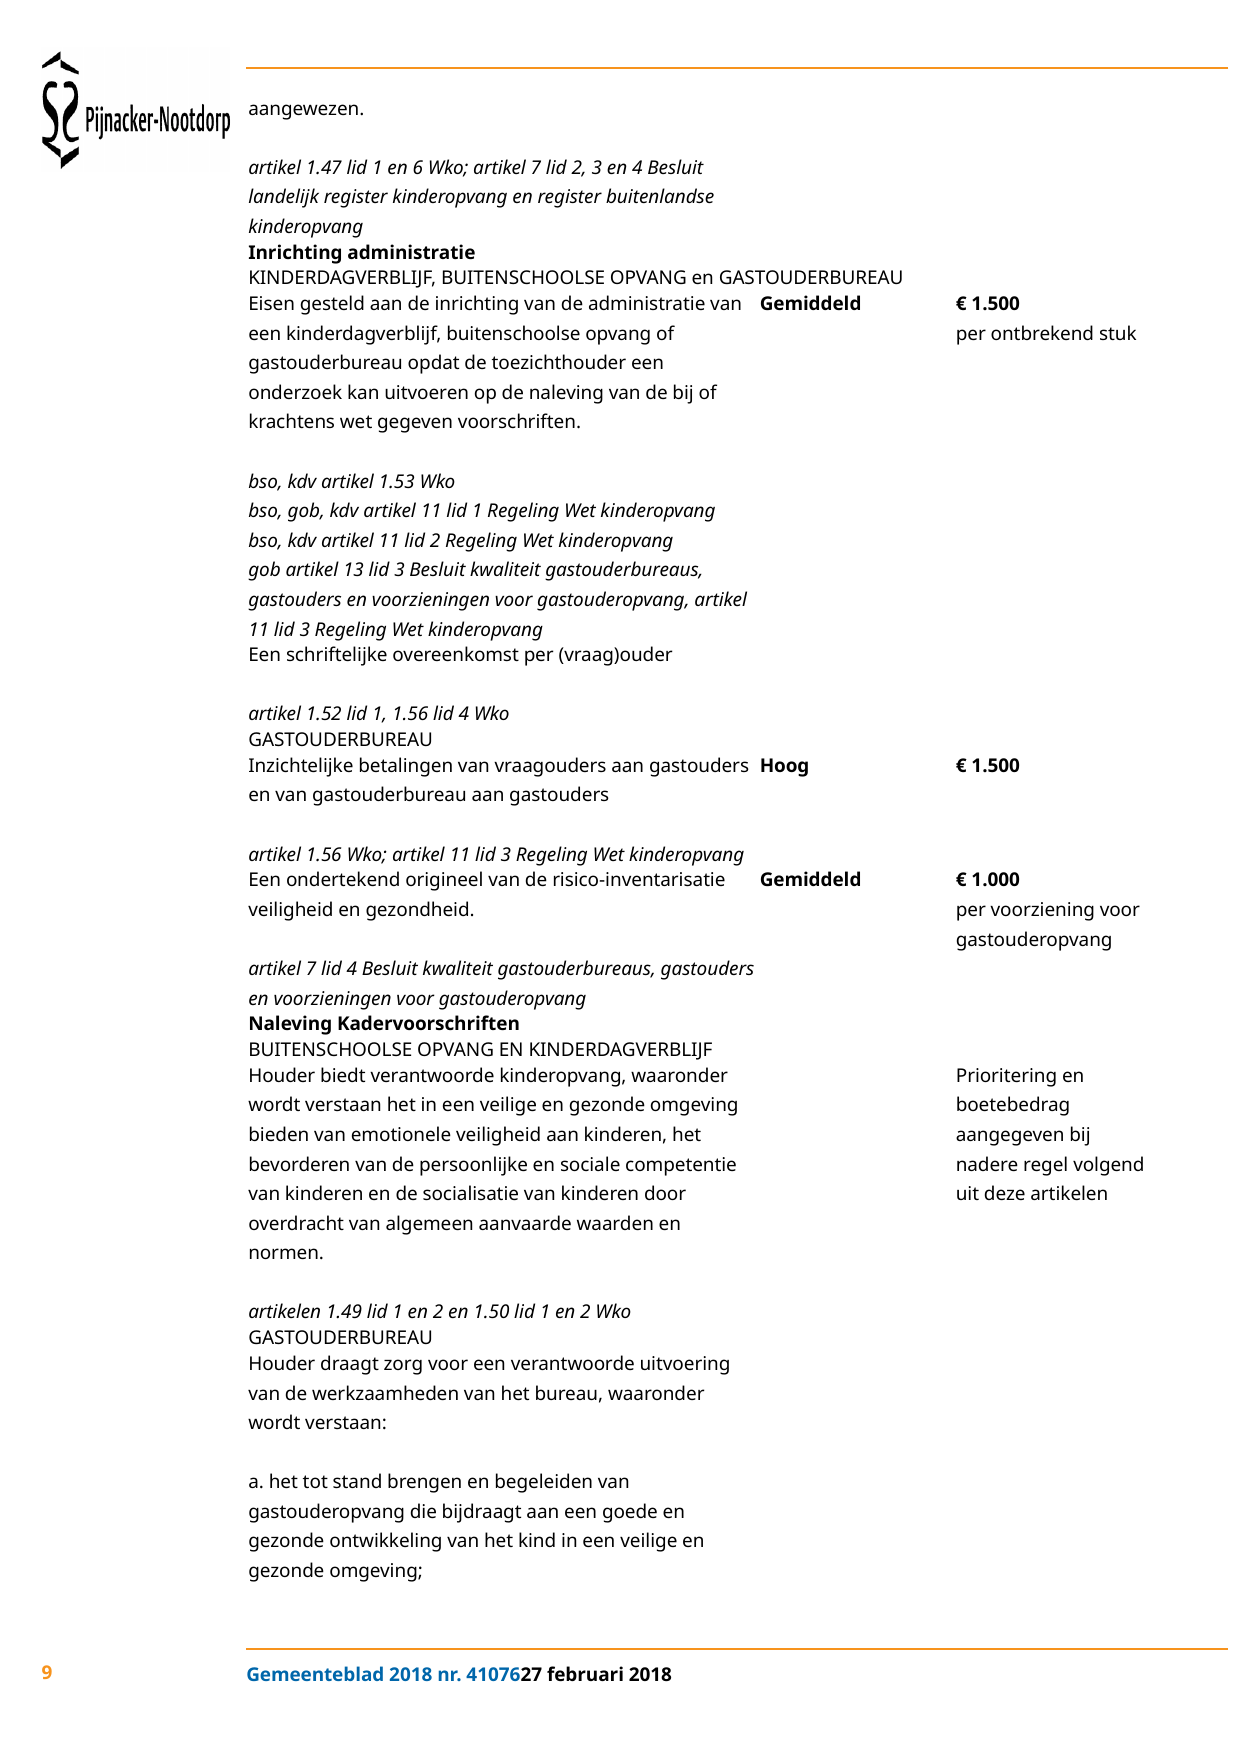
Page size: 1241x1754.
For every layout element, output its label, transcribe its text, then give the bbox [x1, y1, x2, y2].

table_cell Naleving Kadervoorschriften [248, 1011, 1152, 1036]
table_cell Hoog [760, 752, 956, 867]
table_cell € 1.500 per ontbrekend stuk [956, 290, 1152, 726]
table_cell Eisen gesteld aan de inrichting van de administratie van een kinderdagverblijf, buitenschoolse opvang of gastouderbureau opdat de toezichthouder een onderzoek kan uitvoeren op de naleving van de bij of krachtens wet gegeven voorschriften. bso, kdv artikel 1.53 Wko bso, gob, kdv artikel 11 lid 1 Regeling Wet kinderopvang bso, kdv artikel 11 lid 2 Regeling Wet kinderopvang gob artikel 13 lid 3 Besluit kwaliteit gastouderbureaus, gastouders en voorzieningen voor gastouderopvang, artikel 11 lid 3 Regeling Wet kinderopvang [248, 290, 759, 641]
table_cell Een schriftelijke overeenkomst per (vraag)ouder artikel 1.52 lid 1, 1.56 lid 4 Wko [248, 641, 759, 726]
table_cell [956, 95, 1152, 239]
table_cell Gemiddeld [760, 290, 956, 726]
table_cell KINDERDAGVERBLIJF, BUITENSCHOOLSE OPVANG en GASTOUDERBUREAU [248, 265, 1152, 290]
table_cell GASTOUDERBUREAU [248, 726, 1152, 752]
table_cell Inrichting administratie [248, 239, 1152, 264]
table_cell € 1.000 per voorziening voor gastouderopvang [956, 867, 1152, 1011]
table_cell [760, 95, 956, 239]
table_cell € 1.500 [956, 752, 1152, 867]
table_cell aangewezen. artikel 1.47 lid 1 en 6 Wko; artikel 7 lid 2, 3 en 4 Besluit landelijk register kinderopvang en register buitenlandse kinderopvang [248, 95, 759, 239]
table_cell Een ondertekend origineel van de risico-inventarisatie veiligheid en gezondheid. artikel 7 lid 4 Besluit kwaliteit gastouderbureaus, gastouders en voorzieningen voor gastouderopvang [248, 867, 759, 1011]
picture [41, 47, 231, 172]
table_cell Houder draagt zorg voor een verantwoorde uitvoering van de werkzaamheden van het bureau, waaronder wordt verstaan: a. het tot stand brengen en begeleiden van gastouderopvang die bijdraagt aan een goede en gezonde ontwikkeling van het kind in een veilige en gezonde omgeving; [248, 1350, 759, 1583]
table_cell Gemiddeld [760, 867, 956, 1011]
table_cell Houder biedt verantwoorde kinderopvang, waaronder wordt verstaan het in een veilige en gezonde omgeving bieden van emotionele veiligheid aan kinderen, het bevorderen van de persoonlijke en sociale competentie van kinderen en de socialisatie van kinderen door overdracht van algemeen aanvaarde waarden en normen. artikelen 1.49 lid 1 en 2 en 1.50 lid 1 en 2 Wko [248, 1062, 759, 1324]
table_cell Prioritering en boetebedrag aangegeven bij nadere regel volgend uit deze artikelen [956, 1062, 1152, 1583]
table_cell [760, 1062, 956, 1583]
table_cell BUITENSCHOOLSE OPVANG EN KINDERDAGVERBLIJF [248, 1036, 1152, 1062]
table_cell Inzichtelijke betalingen van vraagouders aan gastouders en van gastouderbureau aan gastouders artikel 1.56 Wko; artikel 11 lid 3 Regeling Wet kinderopvang [248, 752, 759, 867]
table_cell GASTOUDERBUREAU [248, 1325, 759, 1350]
